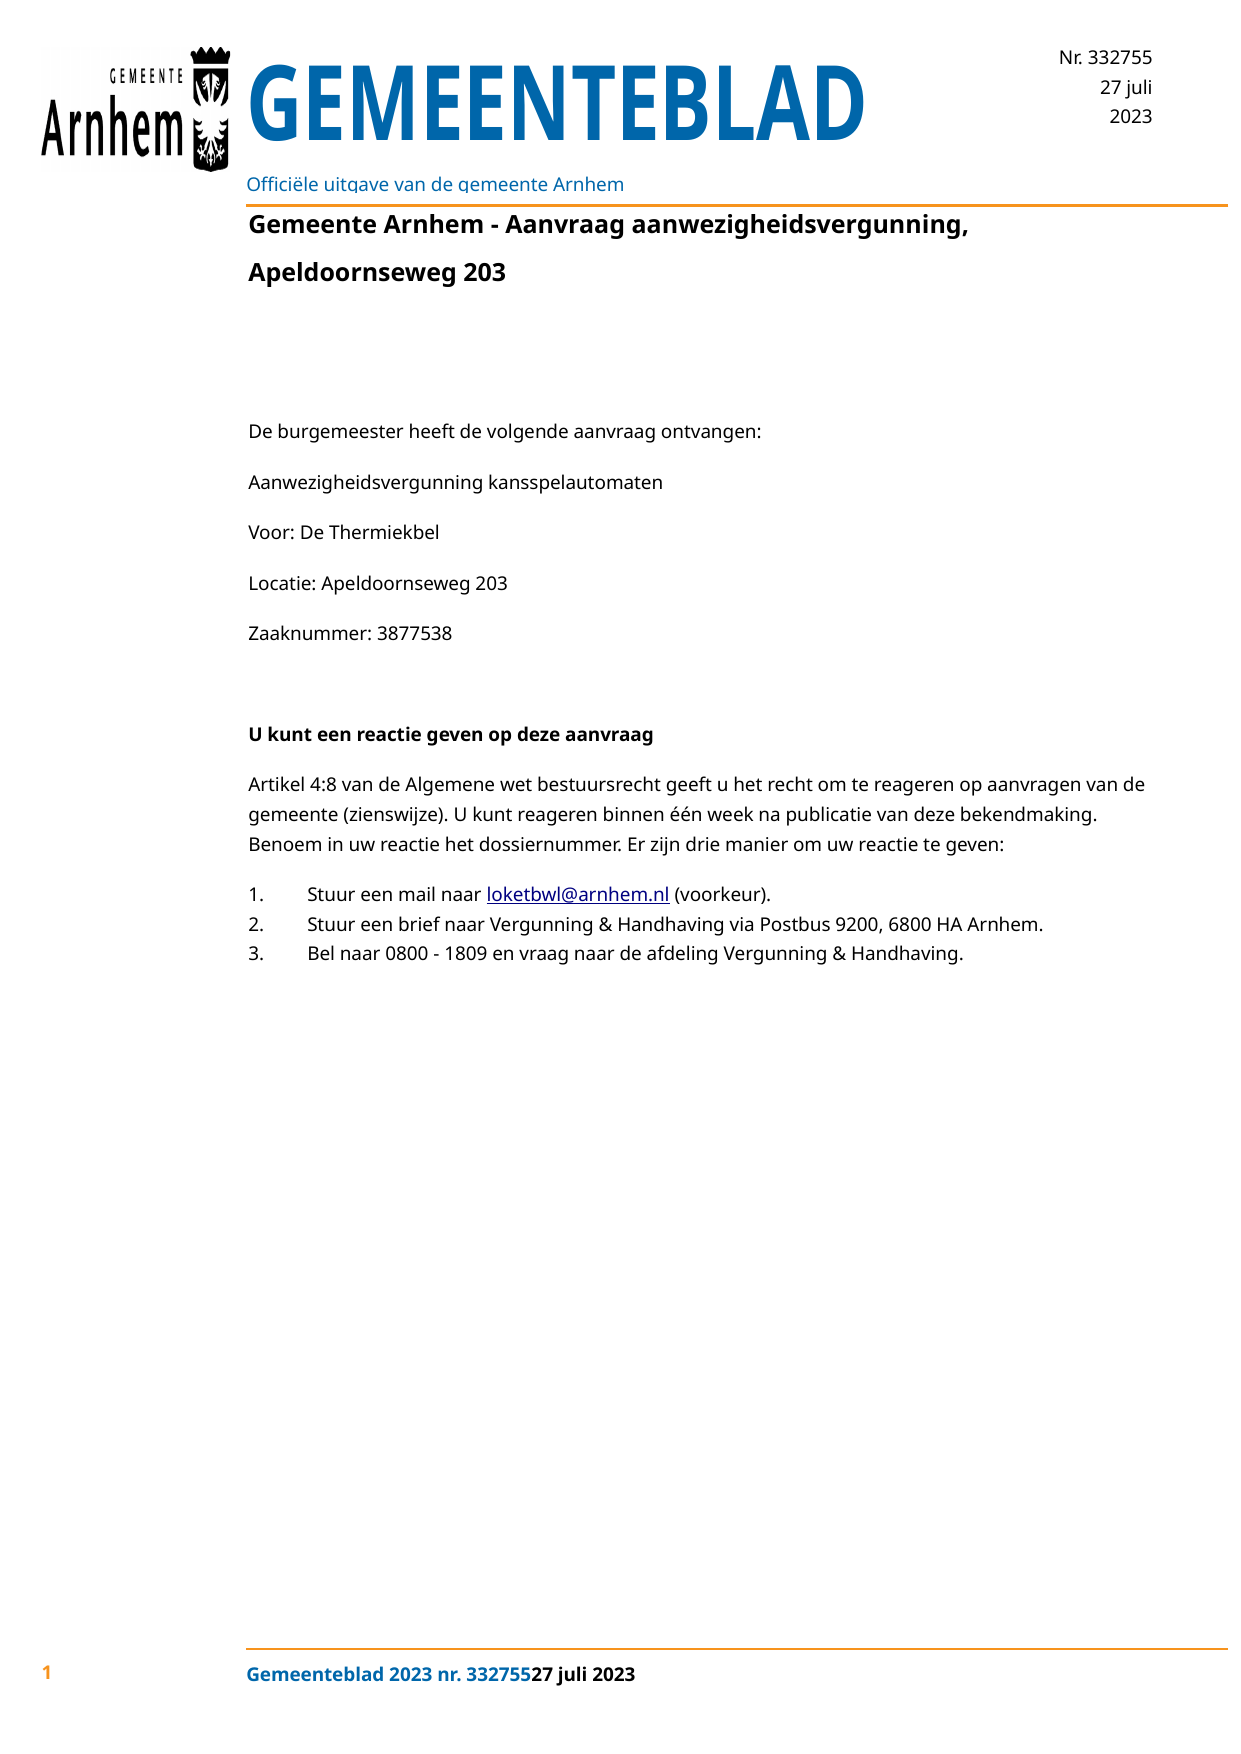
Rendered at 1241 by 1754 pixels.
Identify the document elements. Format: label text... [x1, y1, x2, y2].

text Artikel 4:8 van de Algemene wet bestuursrecht geeft u het recht om te reageren op aanvragen van de gemeente (zienswijze). U kunt reageren binnen één week na publicatie van deze bekendmaking. Benoem in uw reactie het dossiernummer. Er zijn drie manier om uw reactie te geven: [248, 772, 1152, 857]
text U kunt een reactie geven op deze aanvraag [248, 721, 1152, 747]
text Voor: De Thermiekbel [248, 519, 1152, 545]
text Zaaknummer: 3877538 [248, 620, 1152, 646]
picture [41, 47, 231, 172]
list Stuur een mail naar loketbwl@arnhem.nl (voorkeur). [248, 881, 1152, 907]
text De burgemeester heeft de volgende aanvraag ontvangen: [248, 419, 1152, 444]
list Bel naar 0800 - 1809 en vraag naar de afdeling Vergunning & Handhaving. [248, 940, 1152, 966]
text Aanwezigheidsvergunning kansspelautomaten [248, 469, 1152, 495]
text Locatie: Apeldoornseweg 203 [248, 570, 1152, 596]
text Gemeente Arnhem - Aanvraag aanwezigheidsvergunning, Apeldoornseweg 203 [248, 207, 1152, 288]
list Stuur een brief naar Vergunning & Handhaving via Postbus 9200, 6800 HA Arnhem. [248, 911, 1152, 937]
